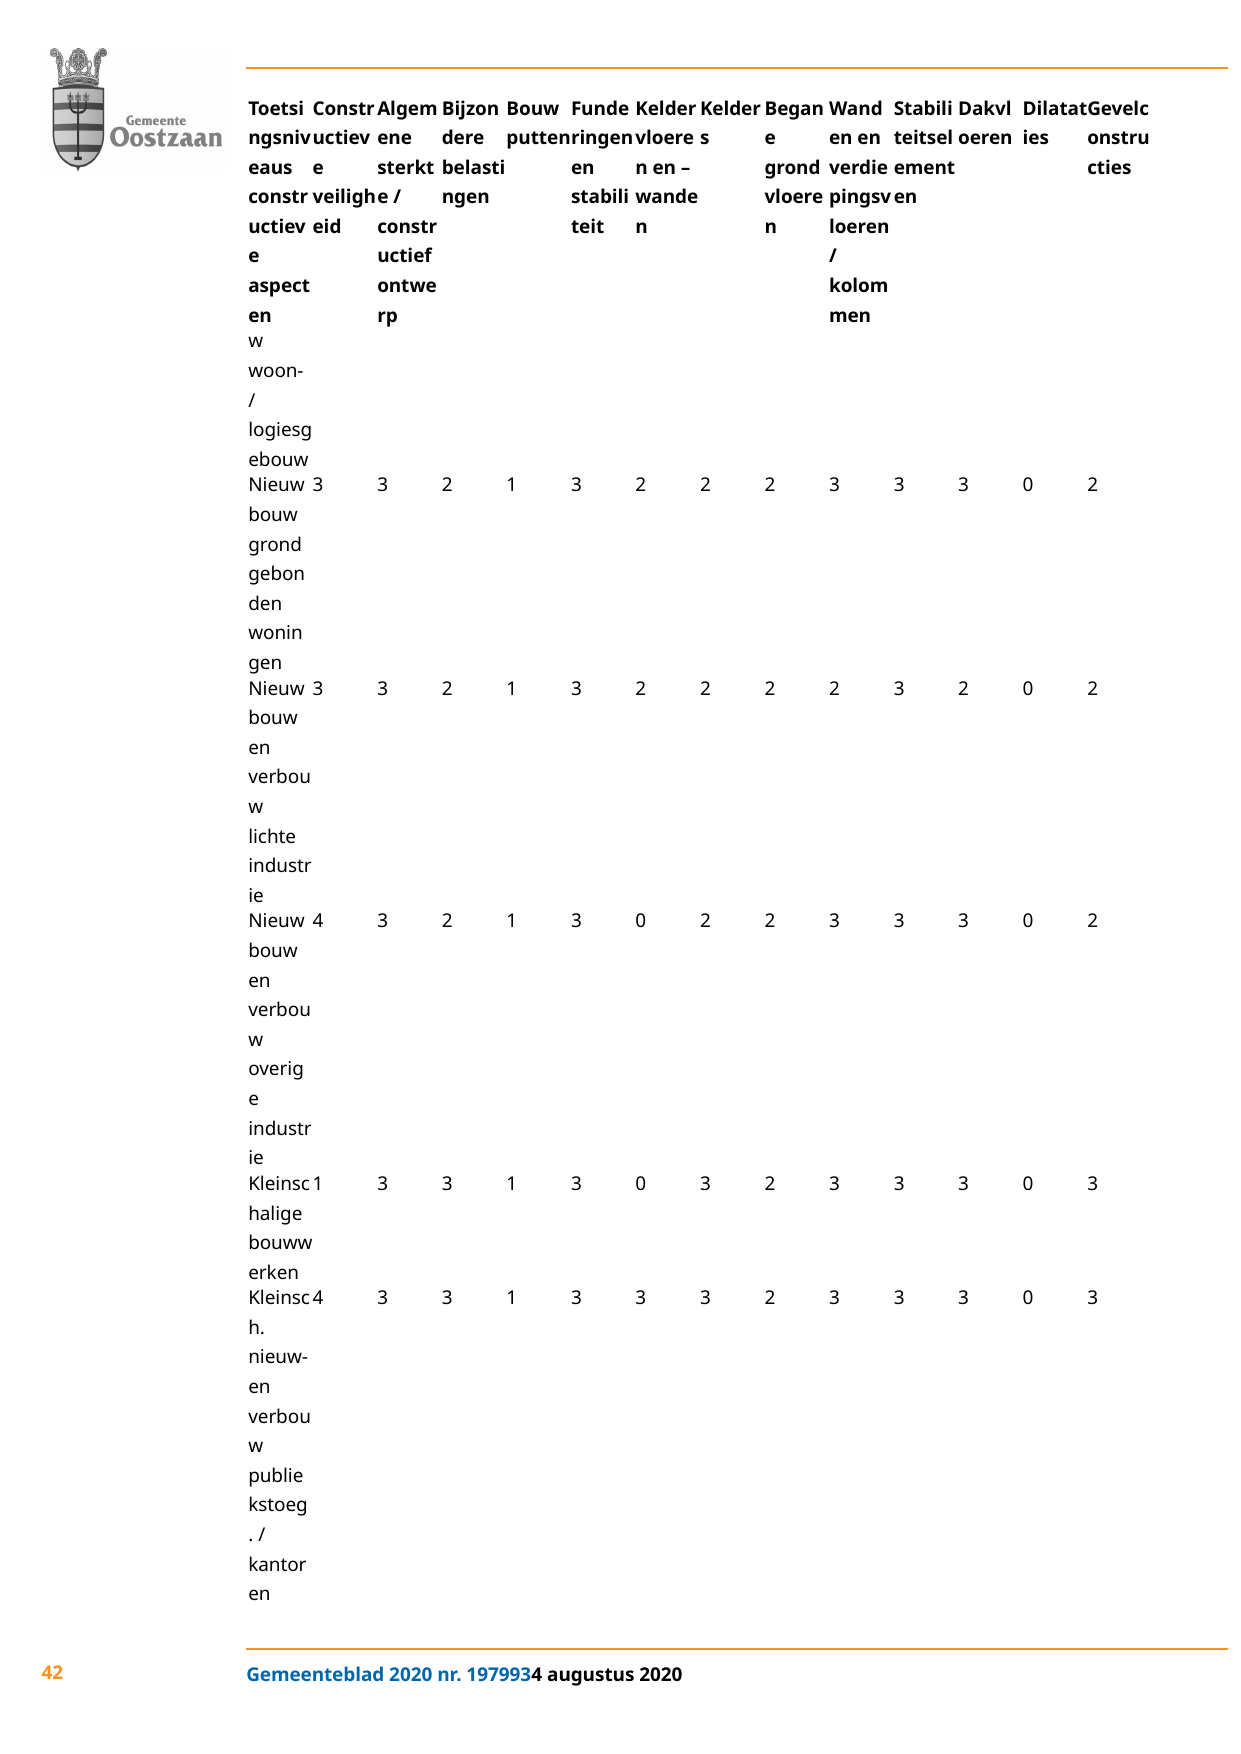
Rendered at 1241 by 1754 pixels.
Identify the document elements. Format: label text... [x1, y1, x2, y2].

table_header Kelders [700, 95, 764, 328]
table_cell [829, 328, 893, 472]
table_cell 2 [1087, 472, 1152, 675]
table_cell Nieuwbouw grondgebonden woningen [248, 472, 312, 675]
table_cell 1 [506, 908, 571, 1170]
table_cell [506, 328, 571, 472]
table_cell 2 [442, 908, 506, 1170]
table_header Constructieve veiligheid [313, 95, 377, 328]
table_cell 1 [506, 675, 571, 908]
table_header Bijzondere belastingen [442, 95, 506, 328]
table_cell 0 [1023, 1170, 1087, 1284]
table_cell [764, 328, 829, 472]
table_cell 1 [506, 1170, 571, 1284]
table_cell 0 [1023, 675, 1087, 908]
table_cell 2 [700, 908, 764, 1170]
table_cell 3 [377, 675, 442, 908]
table_cell 3 [958, 472, 1022, 675]
table_cell [377, 328, 442, 472]
table_cell 2 [764, 675, 829, 908]
table_cell 3 [442, 1170, 506, 1284]
table_cell [700, 328, 764, 472]
table_cell 3 [958, 908, 1022, 1170]
table_cell [442, 328, 506, 472]
table_cell 3 [571, 675, 635, 908]
table_cell 1 [506, 472, 571, 675]
table_cell 3 [894, 1285, 958, 1606]
table_cell 2 [764, 1285, 829, 1606]
table_cell 3 [1087, 1170, 1152, 1284]
table_cell Kleinschalige bouwwerken [248, 1170, 312, 1284]
table_cell 3 [894, 908, 958, 1170]
table_cell [571, 328, 635, 472]
table_cell 2 [764, 1170, 829, 1284]
table_cell 2 [700, 472, 764, 675]
table_cell 0 [635, 1170, 700, 1284]
table_cell 4 [313, 1285, 377, 1606]
table_cell 3 [313, 675, 377, 908]
table_cell 3 [700, 1170, 764, 1284]
table_cell 0 [635, 908, 700, 1170]
table_cell 2 [442, 675, 506, 908]
table_cell 3 [571, 1170, 635, 1284]
table_header Begane grondvloeren [764, 95, 829, 328]
table_cell 3 [1087, 1285, 1152, 1606]
table_cell 0 [1023, 908, 1087, 1170]
table_cell 3 [829, 1170, 893, 1284]
table_cell 2 [700, 675, 764, 908]
table_cell 3 [635, 1285, 700, 1606]
table_cell Nieuwbouw en verbouw overige industrie [248, 908, 312, 1170]
table_cell [313, 328, 377, 472]
table_cell 2 [1087, 908, 1152, 1170]
table_header Wanden en verdiepingsvloeren / kolommen [829, 95, 893, 328]
table_cell 3 [700, 1285, 764, 1606]
table_cell 2 [958, 675, 1022, 908]
table_cell 0 [1023, 472, 1087, 675]
table_cell 2 [1087, 675, 1152, 908]
table_cell 3 [829, 472, 893, 675]
table_cell 3 [829, 1285, 893, 1606]
table_cell 0 [1023, 1285, 1087, 1606]
table_cell 2 [764, 472, 829, 675]
table_cell 3 [958, 1170, 1022, 1284]
table_header Dilataties [1023, 95, 1087, 328]
picture [41, 47, 231, 172]
table_cell 3 [377, 1285, 442, 1606]
table_cell w woon‐ / logiesgebouw [248, 328, 312, 472]
table_cell 2 [764, 908, 829, 1170]
table_header Gevelconstructies [1087, 95, 1152, 328]
table_cell 3 [313, 472, 377, 675]
table_header Funderingen en stabiliteit [571, 95, 635, 328]
table_header Dakvloeren [958, 95, 1022, 328]
table_cell 3 [894, 1170, 958, 1284]
table_header Bouwputten [506, 95, 571, 328]
table_cell [958, 328, 1022, 472]
table_cell [635, 328, 700, 472]
table_header Toetsingsniveaus constructieve aspecten [248, 95, 312, 328]
table_cell [894, 328, 958, 472]
table_cell 3 [571, 908, 635, 1170]
table_cell 2 [829, 675, 893, 908]
table_cell 2 [442, 472, 506, 675]
table_cell 4 [313, 908, 377, 1170]
table_cell 3 [958, 1285, 1022, 1606]
table_cell Nieuwbouw en verbouw lichte industrie [248, 675, 312, 908]
table_header Stabiliteitselementen [894, 95, 958, 328]
table_cell 3 [829, 908, 893, 1170]
table_cell 3 [894, 675, 958, 908]
table_header Keldervloeren en – wanden [635, 95, 700, 328]
table_cell 1 [313, 1170, 377, 1284]
table_cell 3 [442, 1285, 506, 1606]
table_cell 3 [377, 1170, 442, 1284]
table_cell 2 [635, 472, 700, 675]
table_cell [1023, 328, 1087, 472]
table_cell 3 [377, 908, 442, 1170]
table_cell 3 [894, 472, 958, 675]
table_cell 2 [635, 675, 700, 908]
table_cell 3 [571, 472, 635, 675]
table_cell [1087, 328, 1152, 472]
table_cell 3 [571, 1285, 635, 1606]
table_cell 1 [506, 1285, 571, 1606]
table_cell 3 [377, 472, 442, 675]
table_cell Kleinsch. nieuw- en verbouw publiekstoeg. / kantoren [248, 1285, 312, 1606]
table_header Algemene sterkte / constructief ontwerp [377, 95, 442, 328]
